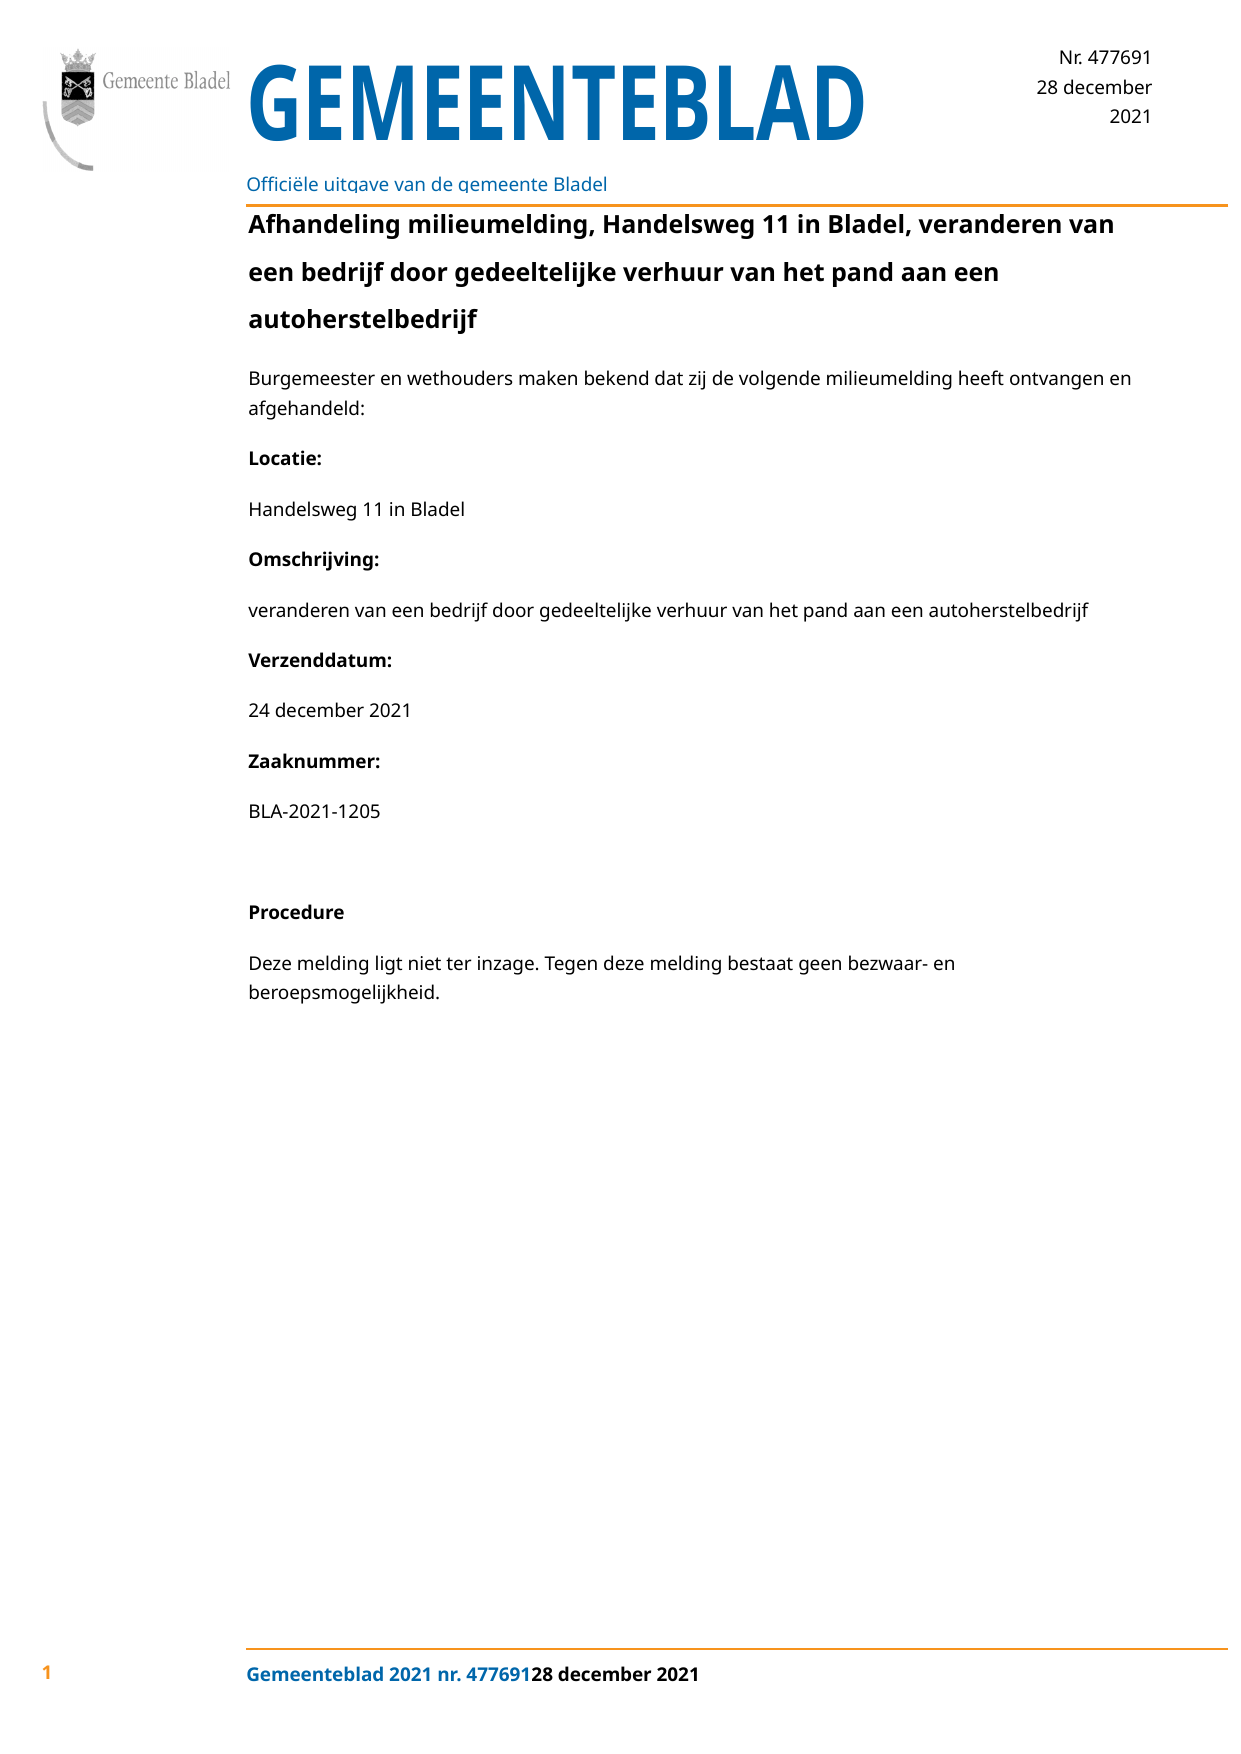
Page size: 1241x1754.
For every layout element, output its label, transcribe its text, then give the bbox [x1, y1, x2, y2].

text Procedure [248, 899, 1152, 925]
text Afhandeling milieumelding, Handelsweg 11 in Bladel, veranderen van een bedrijf door gedeeltelijke verhuur van het pand aan een autoherstelbedrijf [248, 207, 1152, 336]
text Burgemeester en wethouders maken bekend dat zij de volgende milieumelding heeft ontvangen en afgehandeld: [248, 366, 1152, 421]
picture [41, 47, 231, 172]
text veranderen van een bedrijf door gedeeltelijke verhuur van het pand aan een autoherstelbedrijf [248, 597, 1152, 622]
text 24 december 2021 [248, 698, 1152, 723]
text Omschrijving: [248, 546, 1152, 572]
text Handelsweg 11 in Bladel [248, 496, 1152, 522]
text Verzenddatum: [248, 647, 1152, 673]
text BLA-2021-1205 [248, 798, 1152, 824]
text Zaaknummer: [248, 748, 1152, 774]
text Deze melding ligt niet ter inzage. Tegen deze melding bestaat geen bezwaar- en beroepsmogelijkheid. [248, 950, 1152, 1005]
text Locatie: [248, 446, 1152, 471]
